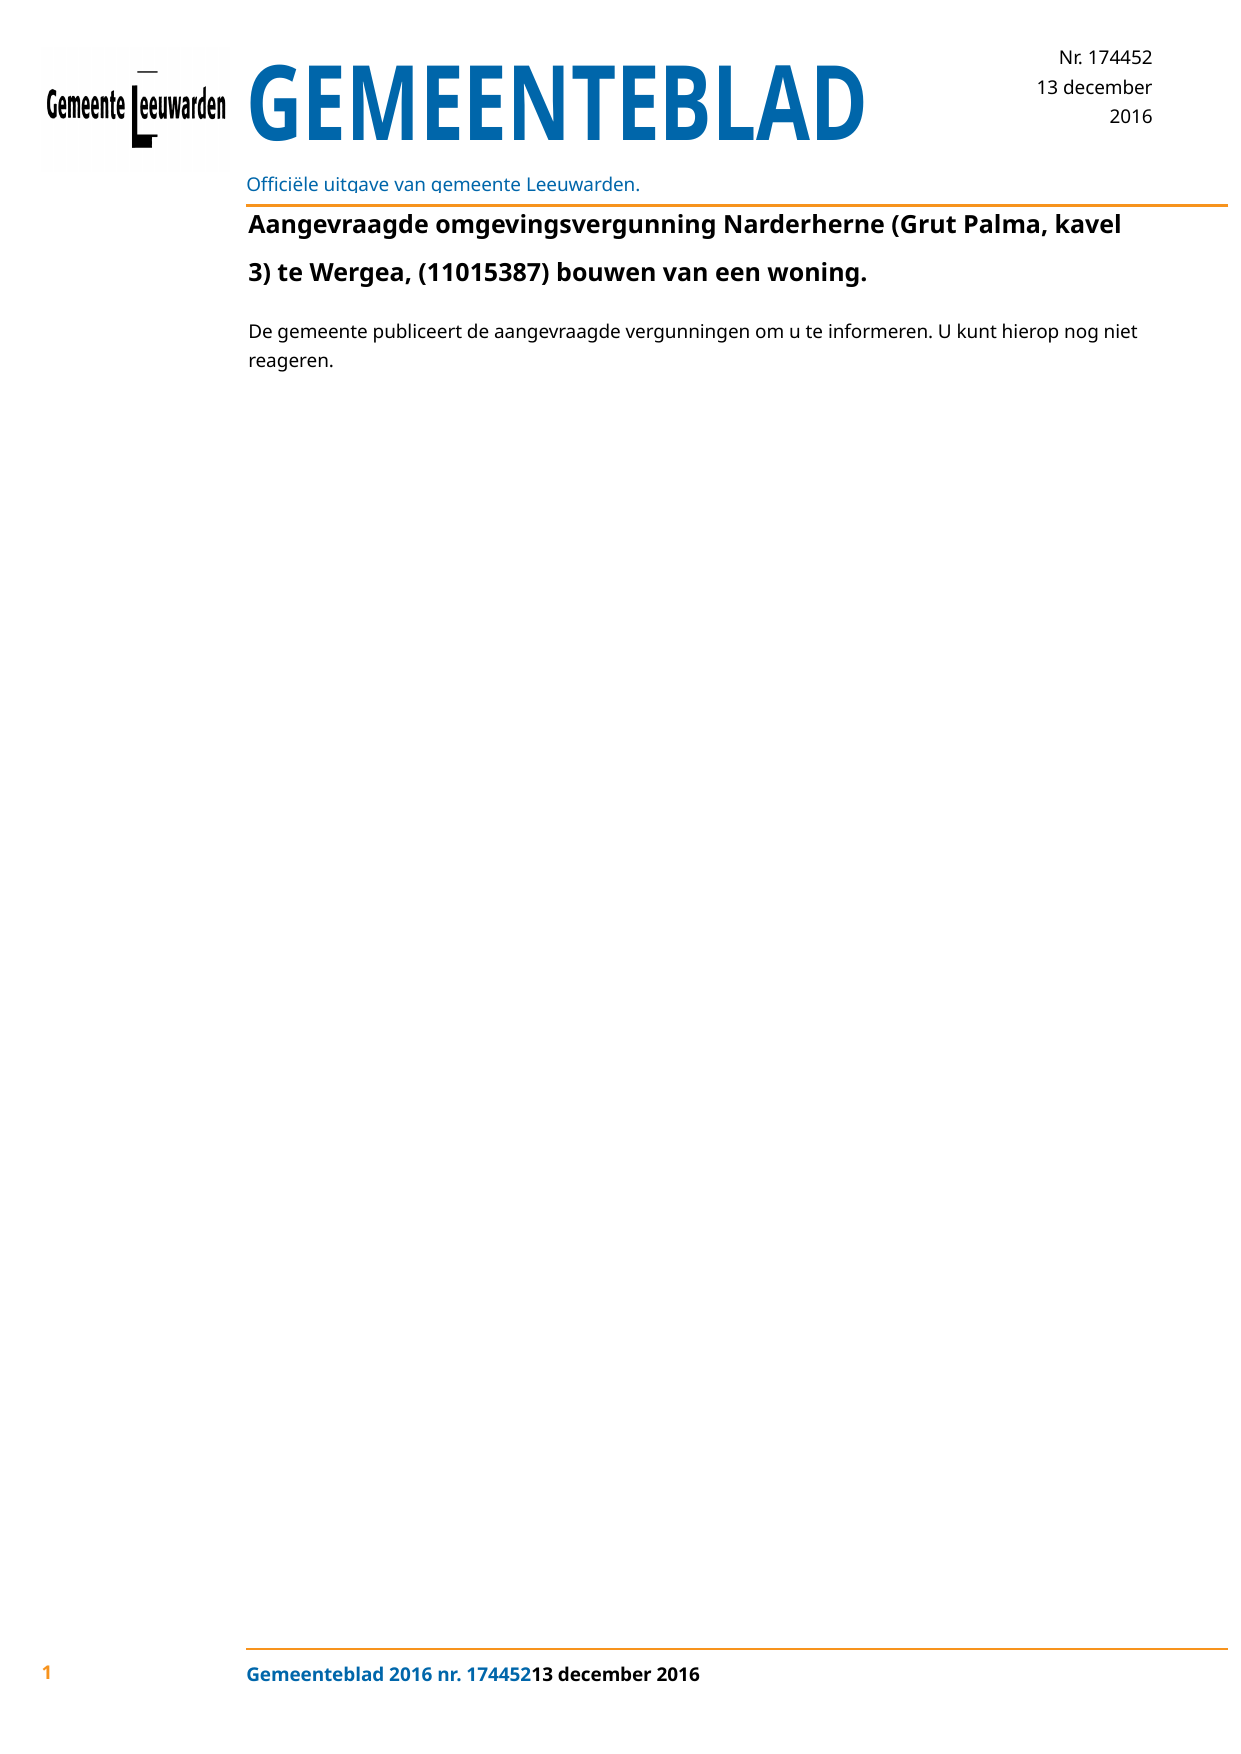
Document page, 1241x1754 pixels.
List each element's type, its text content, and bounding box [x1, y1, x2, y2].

text Aangevraagde omgevingsvergunning Narderherne (Grut Palma, kavel 3) te Wergea, (11015387) bouwen van een woning. [248, 207, 1152, 288]
picture [41, 47, 231, 172]
text De gemeente publiceert de aangevraagde vergunningen om u te informeren. U kunt hierop nog niet reageren. [248, 318, 1152, 373]
